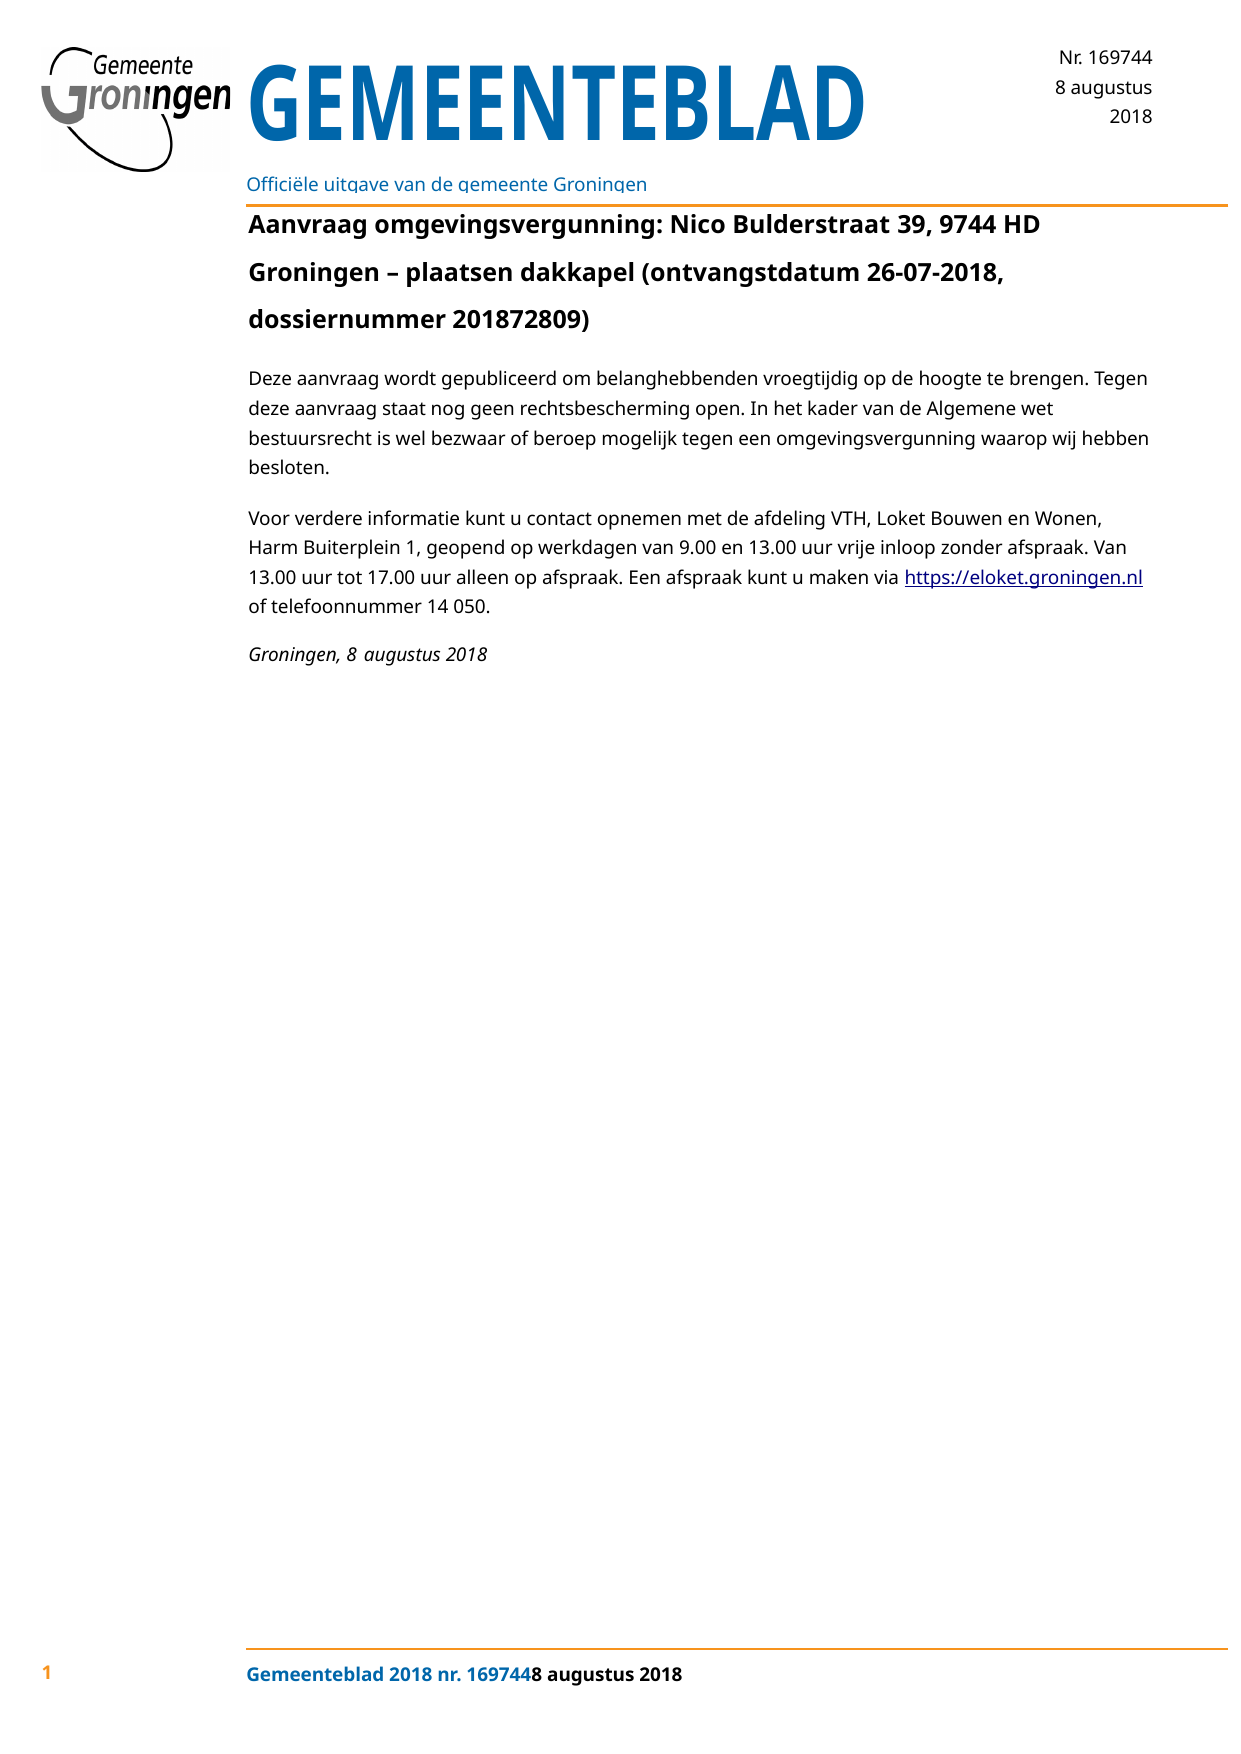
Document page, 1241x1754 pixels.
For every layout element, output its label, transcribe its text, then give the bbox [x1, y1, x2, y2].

text Voor verdere informatie kunt u contact opnemen met de afdeling VTH, Loket Bouwen en Wonen, Harm Buiterplein 1, geopend op werkdagen van 9.00 en 13.00 uur vrije inloop zonder afspraak. Van 13.00 uur tot 17.00 uur alleen op afspraak. Een afspraak kunt u maken via https://eloket.groningen.nl of telefoonnummer 14 050. [248, 505, 1152, 619]
text Groningen, 8 augustus 2018 [248, 641, 1152, 667]
text Aanvraag omgevingsvergunning: Nico Bulderstraat 39, 9744 HD Groningen – plaatsen dakkapel (ontvangstdatum 26-07-2018, dossiernummer 201872809) [248, 207, 1152, 336]
text Deze aanvraag wordt gepubliceerd om belanghebbenden vroegtijdig op de hoogte te brengen. Tegen deze aanvraag staat nog geen rechtsbescherming open. In het kader van de Algemene wet bestuursrecht is wel bezwaar of beroep mogelijk tegen een omgevingsvergunning waarop wij hebben besloten. [248, 366, 1152, 480]
picture [41, 47, 231, 172]
